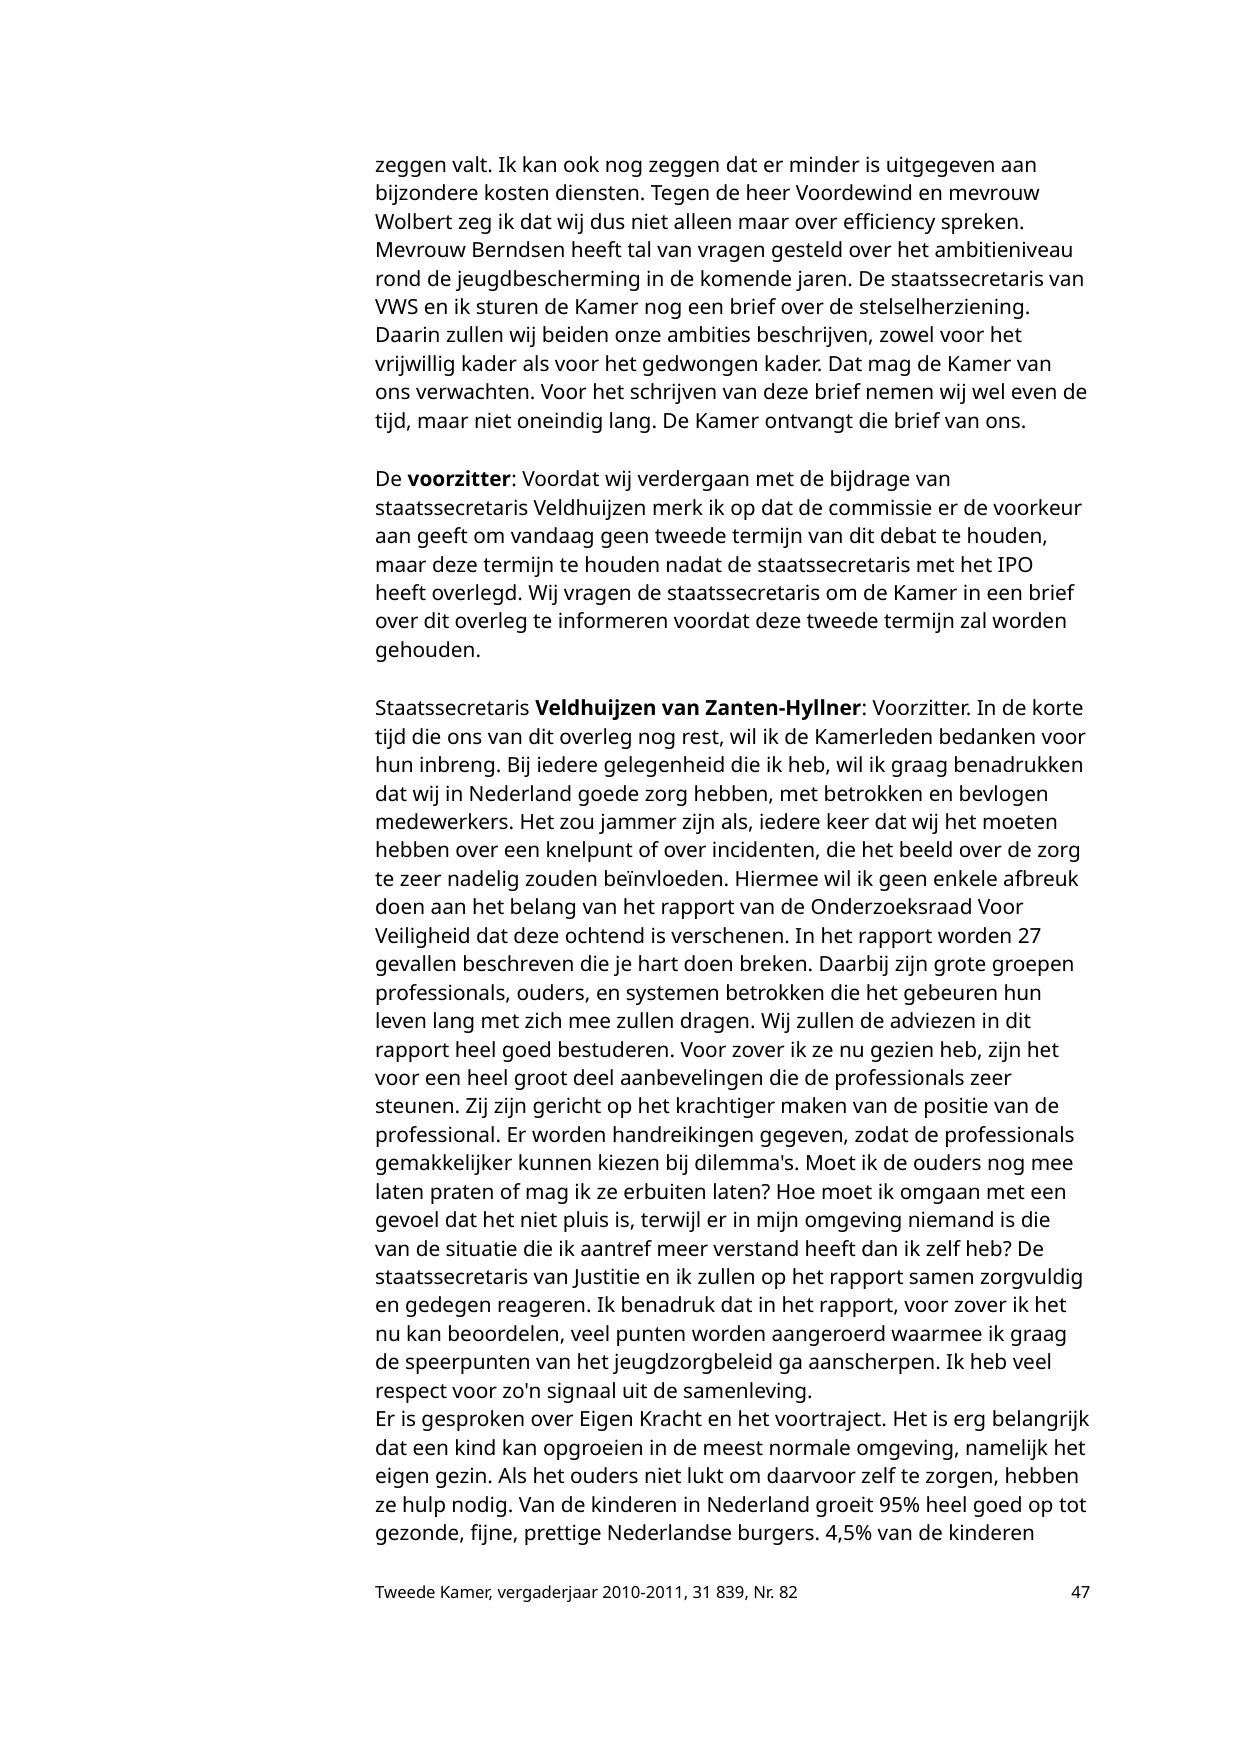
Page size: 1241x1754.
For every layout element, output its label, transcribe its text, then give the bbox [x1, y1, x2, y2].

text zeggen valt. Ik kan ook nog zeggen dat er minder is uitgegeven aan bijzondere kosten diensten. Tegen de heer Voordewind en mevrouw Wolbert zeg ik dat wij dus niet alleen maar over efficiency spreken. [375, 150, 1090, 235]
text Staatssecretaris Veldhuijzen van Zanten-Hyllner: Voorzitter. In de korte tijd die ons van dit overleg nog rest, wil ik de Kamerleden bedanken voor hun inbreng. Bij iedere gelegenheid die ik heb, wil ik graag benadrukken dat wij in Nederland goede zorg hebben, met betrokken en bevlogen medewerkers. Het zou jammer zijn als, iedere keer dat wij het moeten hebben over een knelpunt of over incidenten, die het beeld over de zorg te zeer nadelig zouden beïnvloeden. Hiermee wil ik geen enkele afbreuk doen aan het belang van het rapport van de Onderzoeksraad Voor Veiligheid dat deze ochtend is verschenen. In het rapport worden 27 gevallen beschreven die je hart doen breken. Daarbij zijn grote groepen professionals, ouders, en systemen betrokken die het gebeuren hun leven lang met zich mee zullen dragen. Wij zullen de adviezen in dit rapport heel goed bestuderen. Voor zover ik ze nu gezien heb, zijn het voor een heel groot deel aanbevelingen die de professionals zeer steunen. Zij zijn gericht op het krachtiger maken van de positie van de professional. Er worden handreikingen gegeven, zodat de professionals gemakkelijker kunnen kiezen bij dilemma's. Moet ik de ouders nog mee laten praten of mag ik ze erbuiten laten? Hoe moet ik omgaan met een gevoel dat het niet pluis is, terwijl er in mijn omgeving niemand is die van de situatie die ik aantref meer verstand heeft dan ik zelf heb? De staatssecretaris van Justitie en ik zullen op het rapport samen zorgvuldig en gedegen reageren. Ik benadruk dat in het rapport, voor zover ik het nu kan beoordelen, veel punten worden aangeroerd waarmee ik graag de speerpunten van het jeugdzorgbeleid ga aanscherpen. Ik heb veel respect voor zo'n signaal uit de samenleving. [375, 693, 1090, 1404]
text Mevrouw Berndsen heeft tal van vragen gesteld over het ambitieniveau rond de jeugdbescherming in de komende jaren. De staatssecretaris van VWS en ik sturen de Kamer nog een brief over de stelselherziening. Daarin zullen wij beiden onze ambities beschrijven, zowel voor het vrijwillig kader als voor het gedwongen kader. Dat mag de Kamer van ons verwachten. Voor het schrijven van deze brief nemen wij wel even de tijd, maar niet oneindig lang. De Kamer ontvangt die brief van ons. [375, 235, 1090, 434]
text De voorzitter: Voordat wij verdergaan met de bijdrage van staatssecretaris Veldhuijzen merk ik op dat de commissie er de voorkeur aan geeft om vandaag geen tweede termijn van dit debat te houden, maar deze termijn te houden nadat de staatssecretaris met het IPO heeft overlegd. Wij vragen de staatssecretaris om de Kamer in een brief over dit overleg te informeren voordat deze tweede termijn zal worden gehouden. [375, 464, 1090, 663]
text Er is gesproken over Eigen Kracht en het voortraject. Het is erg belangrijk dat een kind kan opgroeien in de meest normale omgeving, namelijk het eigen gezin. Als het ouders niet lukt om daarvoor zelf te zorgen, hebben ze hulp nodig. Van de kinderen in Nederland groeit 95% heel goed op tot gezonde, fijne, prettige Nederlandse burgers. 4,5% van de kinderen [375, 1404, 1090, 1547]
